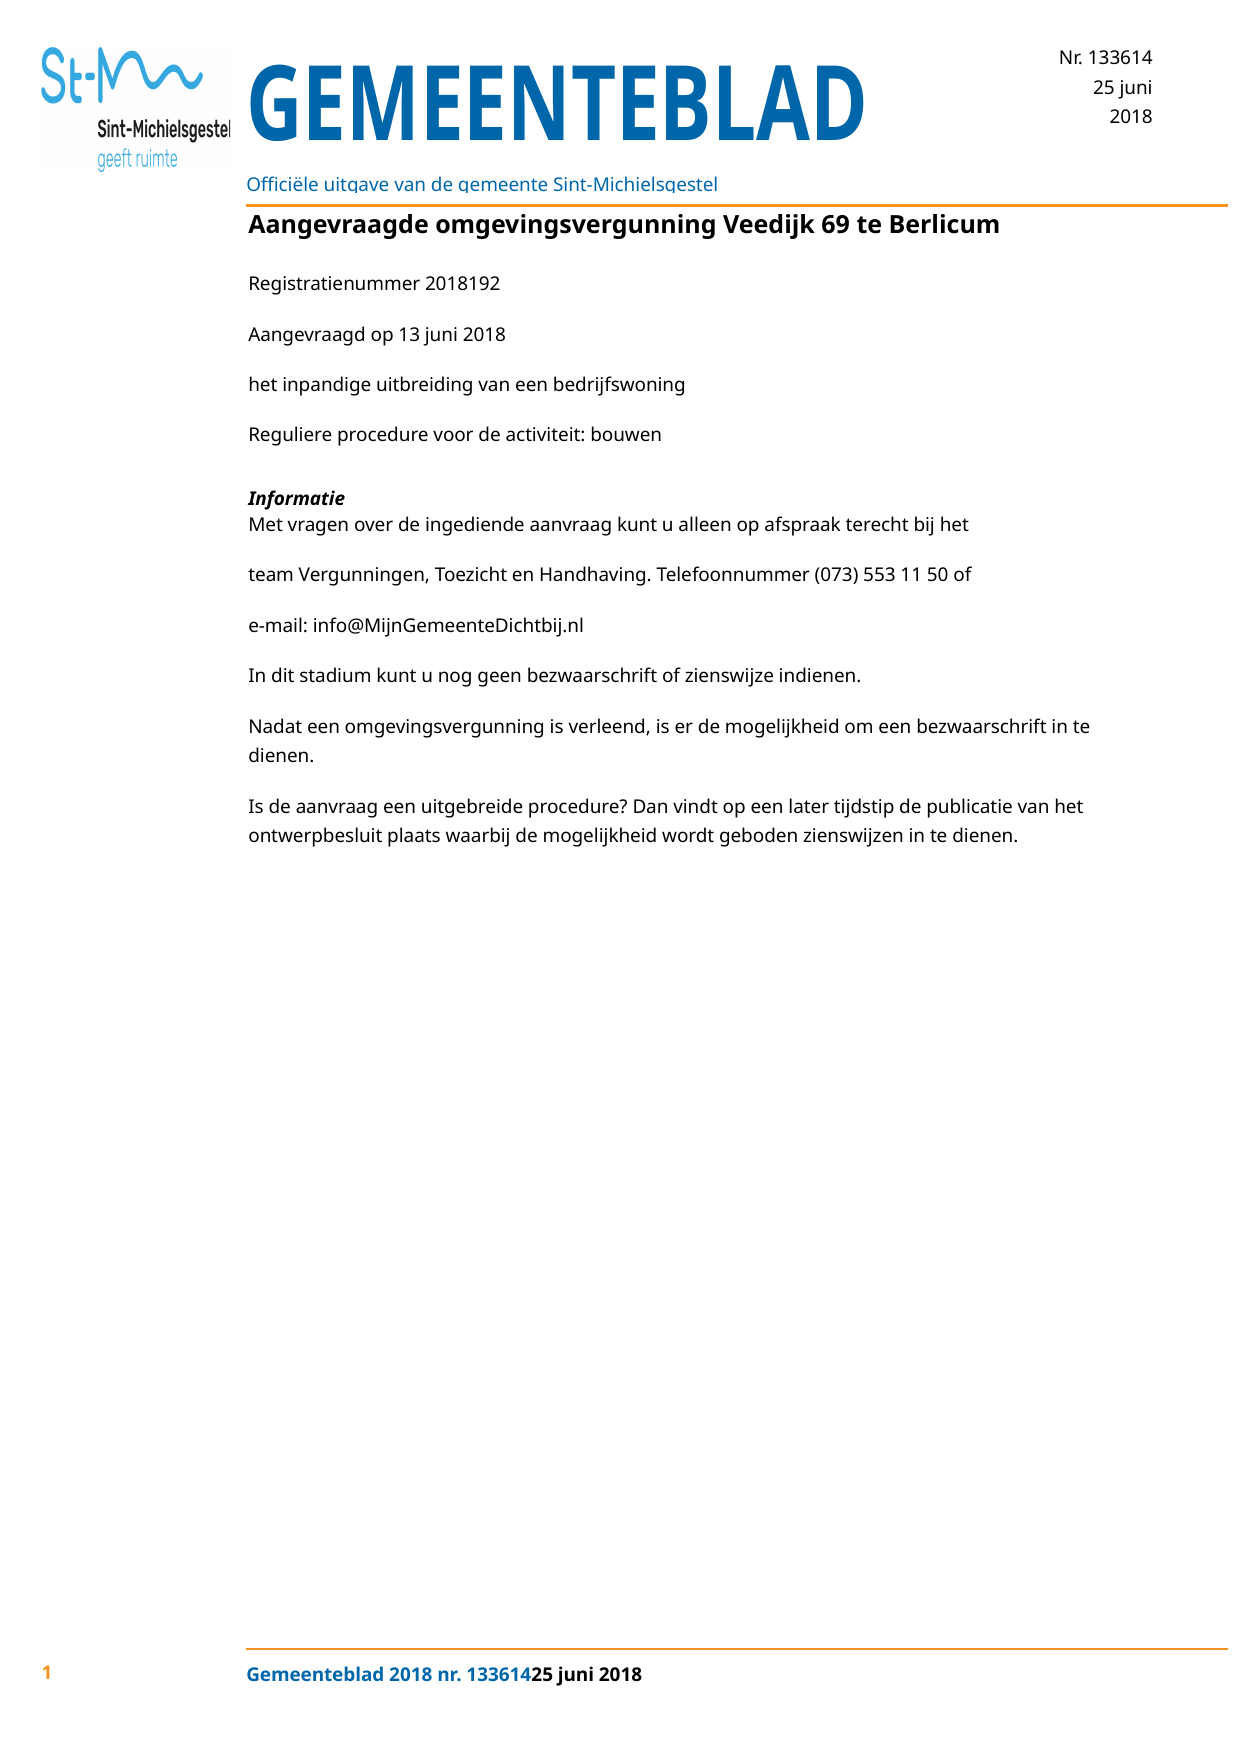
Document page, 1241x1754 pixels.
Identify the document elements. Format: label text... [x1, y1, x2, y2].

picture [41, 47, 231, 172]
text Registratienummer 2018192 [248, 270, 1152, 296]
text Aangevraagde omgevingsvergunning Veedijk 69 te Berlicum [248, 207, 1152, 241]
text Reguliere procedure voor de activiteit: bouwen [248, 422, 1152, 447]
text Aangevraagd op 13 juni 2018 [248, 321, 1152, 346]
text Met vragen over de ingediende aanvraag kunt u alleen op afspraak terecht bij het [248, 511, 1152, 537]
text In dit stadium kunt u nog geen bezwaarschrift of zienswijze indienen. [248, 662, 1152, 688]
text e-mail: info@MijnGemeenteDichtbij.nl [248, 612, 1152, 638]
text Informatie [248, 486, 1152, 511]
text het inpandige uitbreiding van een bedrijfswoning [248, 371, 1152, 397]
text Nadat een omgevingsvergunning is verleend, is er de mogelijkheid om een bezwaarschrift in te dienen. [248, 713, 1152, 768]
text team Vergunningen, Toezicht en Handhaving. Telefoonnummer (073) 553 11 50 of [248, 562, 1152, 587]
text Is de aanvraag een uitgebreide procedure? Dan vindt op een later tijdstip de publicatie van het ontwerpbesluit plaats waarbij de mogelijkheid wordt geboden zienswijzen in te dienen. [248, 793, 1152, 848]
